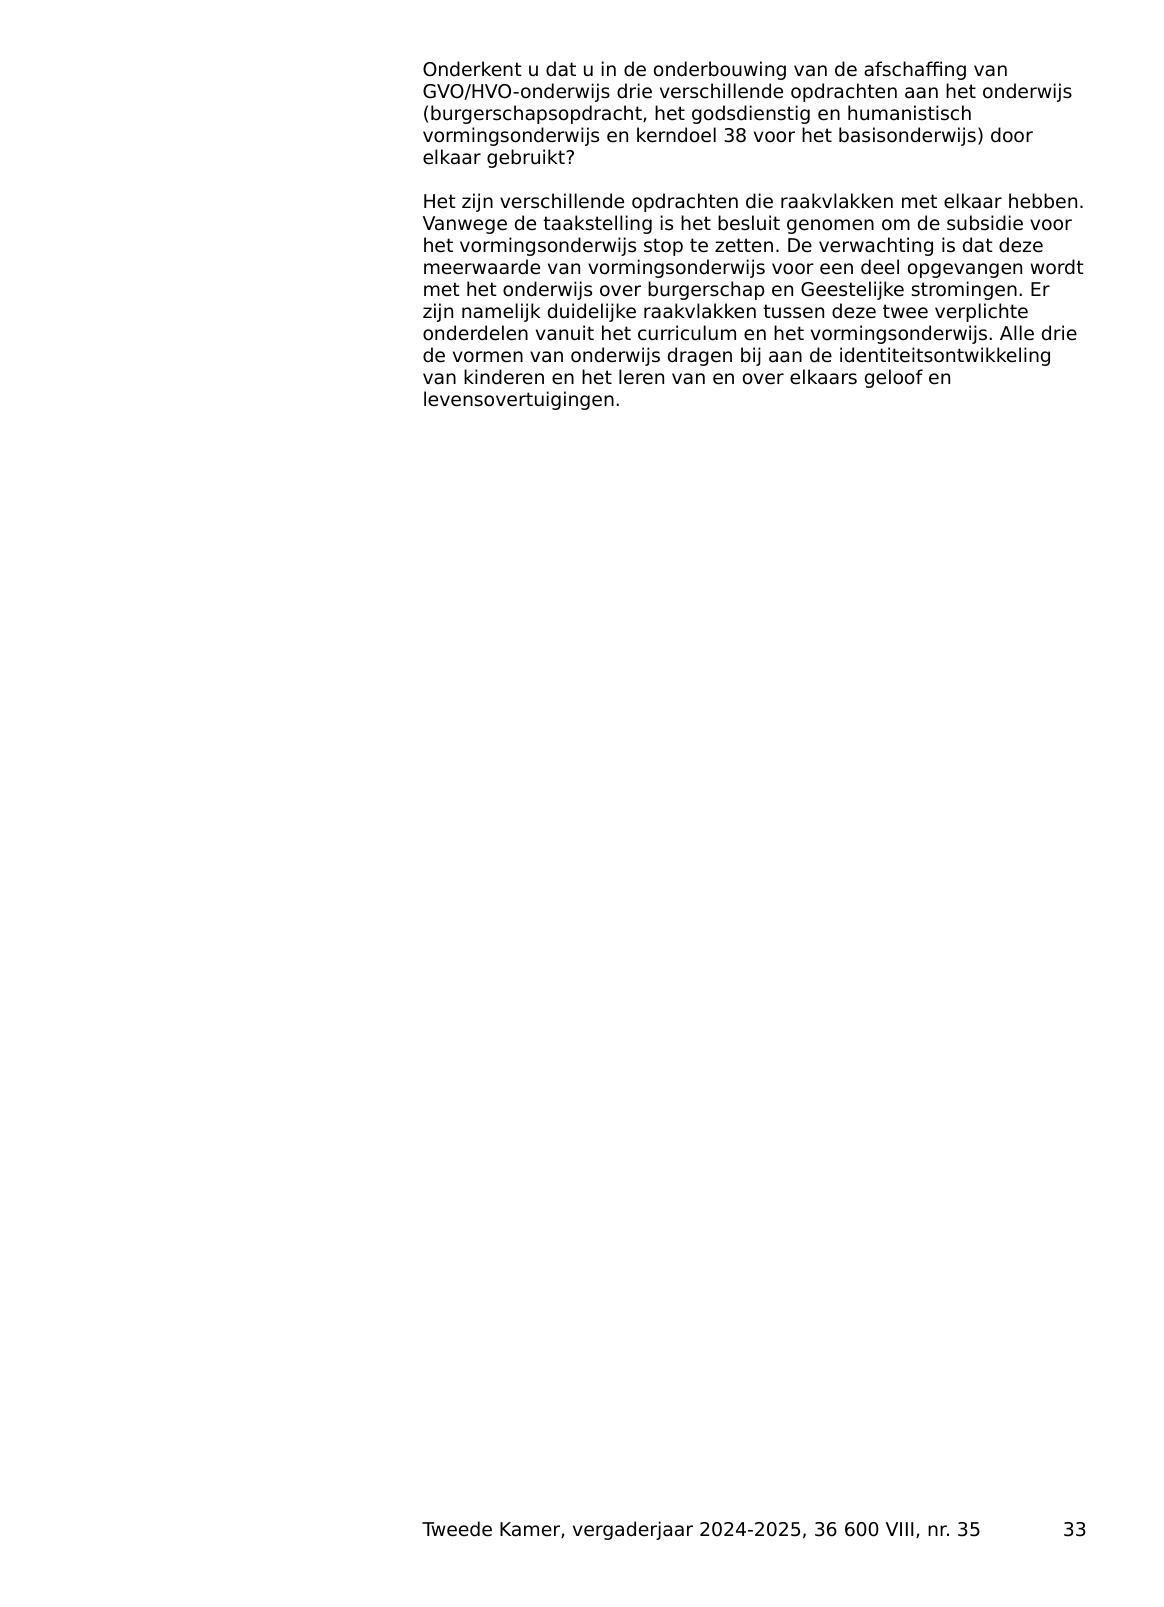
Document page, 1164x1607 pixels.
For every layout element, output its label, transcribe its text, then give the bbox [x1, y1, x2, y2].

text Het zijn verschillende opdrachten die raakvlakken met elkaar hebben. Vanwege de taakstelling is het besluit genomen om de subsidie voor het vormingsonderwijs stop te zetten. De verwachting is dat deze meerwaarde van vormingsonderwijs voor een deel opgevangen wordt met het onderwijs over burgerschap en Geestelijke stromingen. Er zijn namelijk duidelijke raakvlakken tussen deze twee verplichte onderdelen vanuit het curriculum en het vormingsonderwijs. Alle drie de vormen van onderwijs dragen bij aan de identiteitsontwikkeling van kinderen en het leren van en over elkaars geloof en levensovertuigingen. [422, 191, 1087, 411]
text Onderkent u dat u in de onderbouwing van de afschaffing van GVO/HVO-onderwijs drie verschillende opdrachten aan het onderwijs (burgerschapsopdracht, het godsdienstig en humanistisch vormingsonderwijs en kerndoel 38 voor het basisonderwijs) door elkaar gebruikt? [422, 59, 1087, 169]
